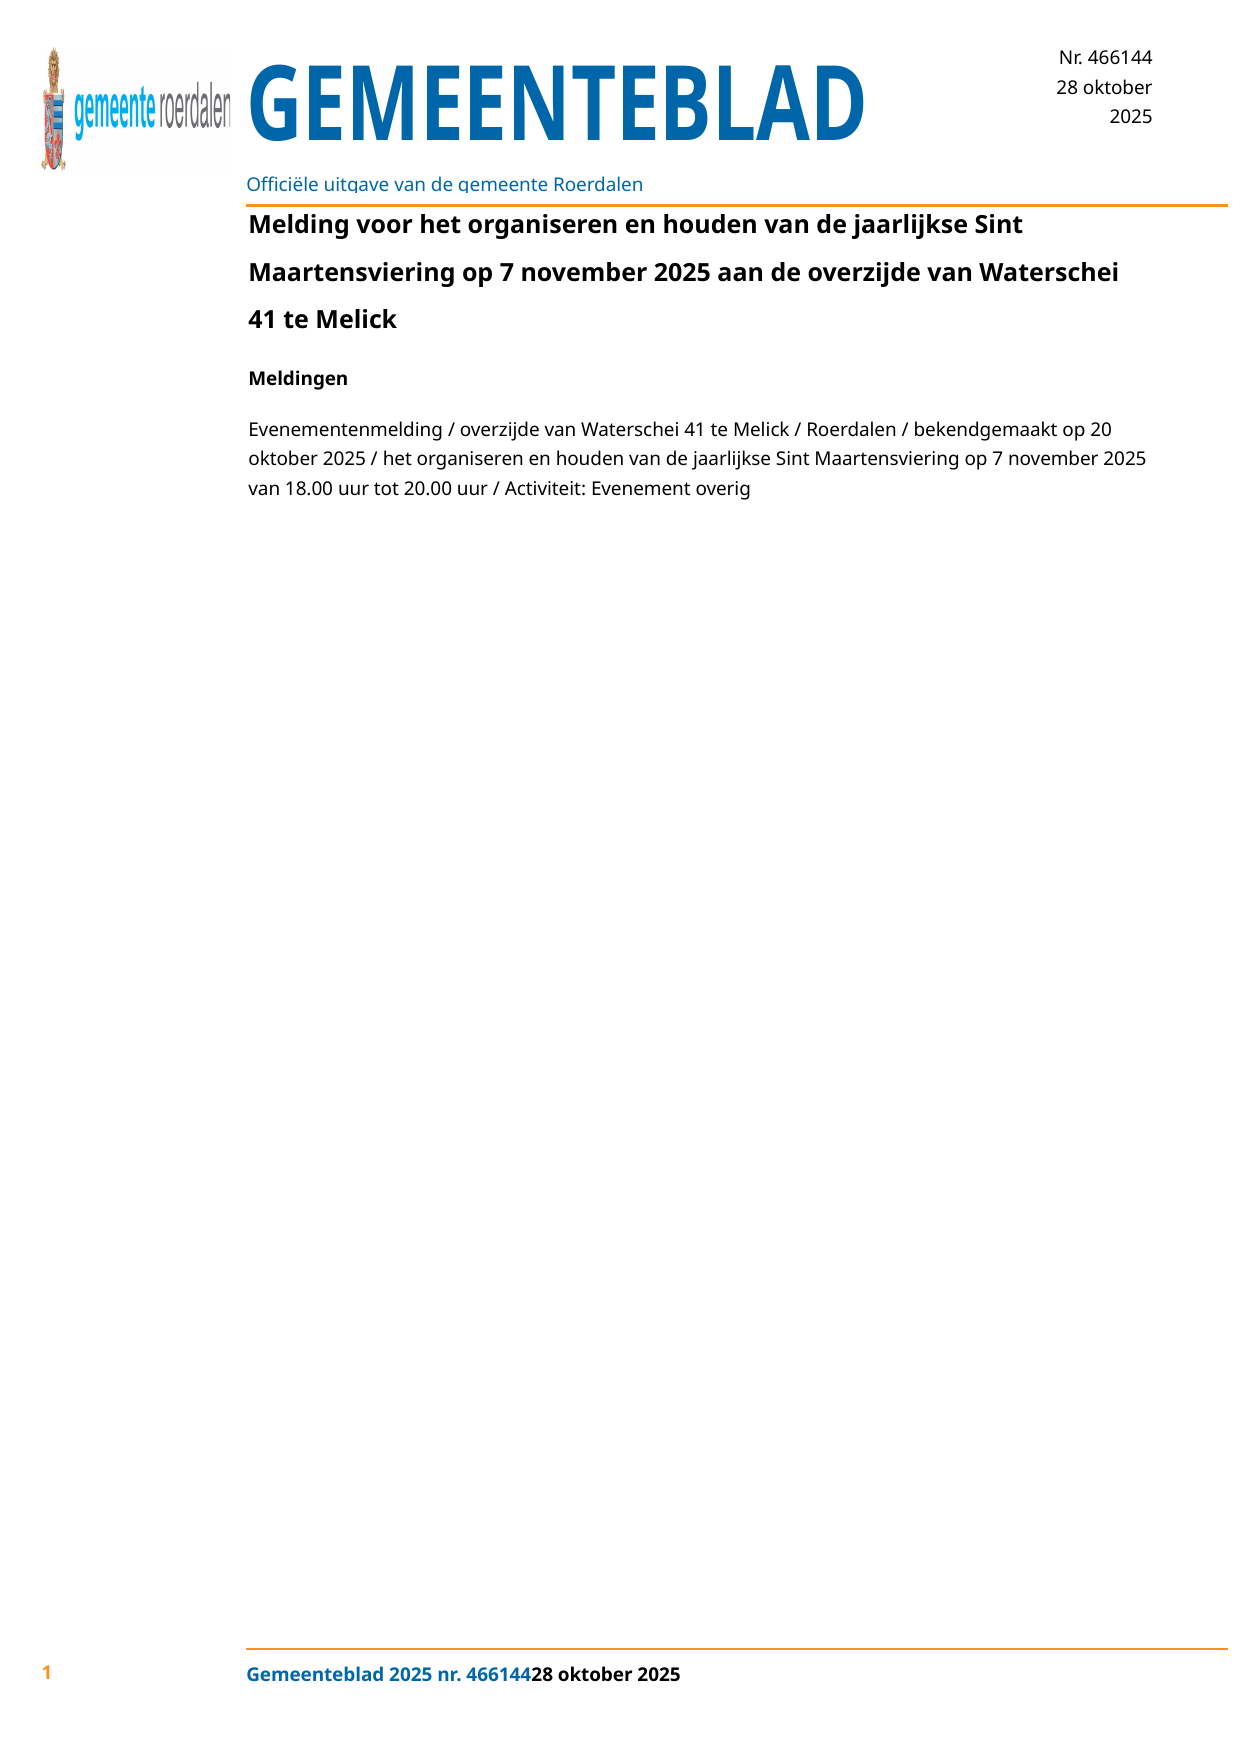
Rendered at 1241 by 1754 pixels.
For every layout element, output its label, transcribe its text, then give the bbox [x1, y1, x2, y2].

text Evenementenmelding / overzijde van Waterschei 41 te Melick / Roerdalen / bekendgemaakt op 20 oktober 2025 / het organiseren en houden van de jaarlijkse Sint Maartensviering op 7 november 2025 van 18.00 uur tot 20.00 uur / Activiteit: Evenement overig [248, 416, 1152, 501]
text Melding voor het organiseren en houden van de jaarlijkse Sint Maartensviering op 7 november 2025 aan de overzijde van Waterschei 41 te Melick [248, 207, 1152, 336]
text Meldingen [248, 366, 1152, 391]
picture [41, 47, 231, 172]
